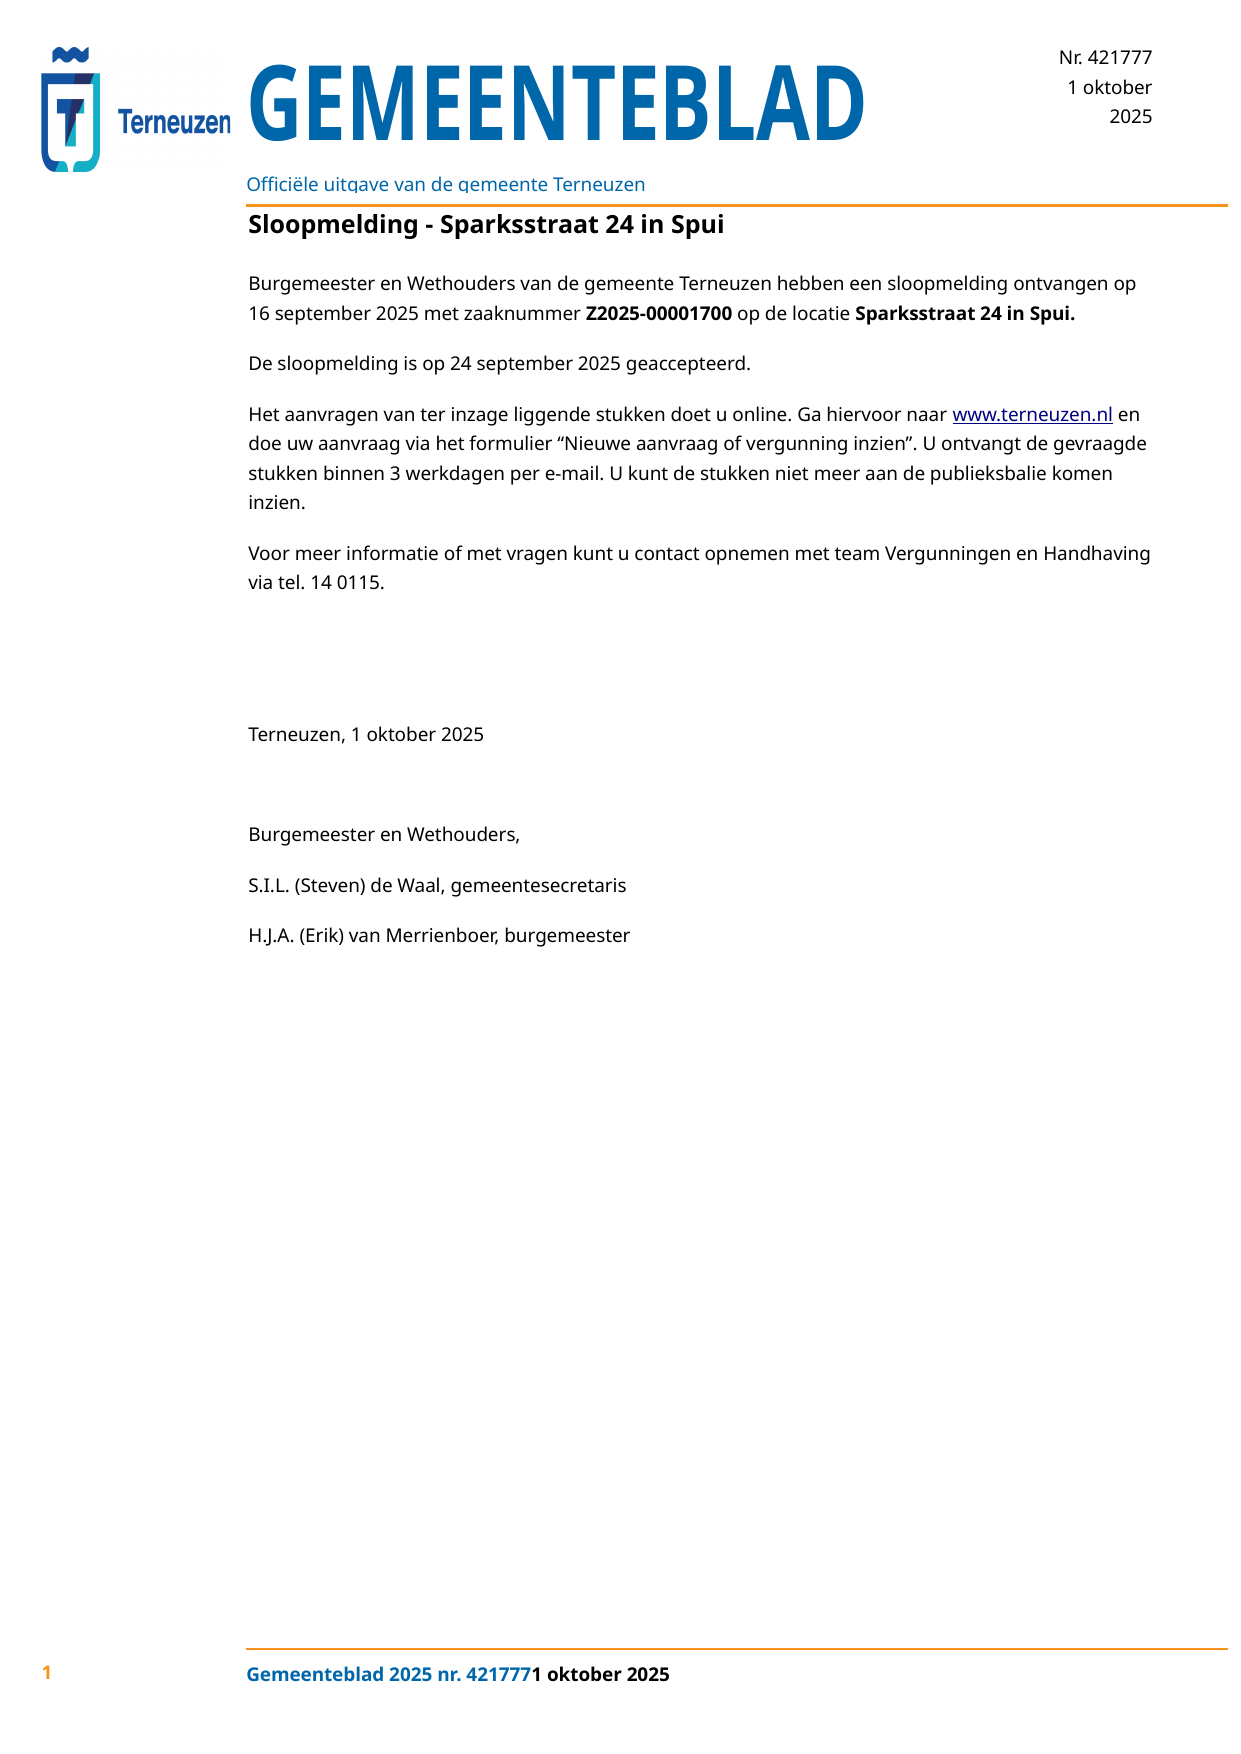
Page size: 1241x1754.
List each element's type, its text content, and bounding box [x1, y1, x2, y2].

text Burgemeester en Wethouders van de gemeente Terneuzen hebben een sloopmelding ontvangen op 16 september 2025 met zaaknummer Z2025-00001700 op de locatie Sparksstraat 24 in Spui. [248, 270, 1152, 326]
text S.I.L. (Steven) de Waal, gemeentesecretaris [248, 872, 1152, 898]
text Het aanvragen van ter inzage liggende stukken doet u online. Ga hiervoor naar www.terneuzen.nl en doe uw aanvraag via het formulier “Nieuwe aanvraag of vergunning inzien”. U ontvangt de gevraagde stukken binnen 3 werkdagen per e-mail. U kunt de stukken niet meer aan de publieksbalie komen inzien. [248, 401, 1152, 515]
text Sloopmelding - Sparksstraat 24 in Spui [248, 207, 1152, 241]
text H.J.A. (Erik) van Merrienboer, burgemeester [248, 922, 1152, 948]
text Terneuzen, 1 oktober 2025 [248, 721, 1152, 746]
text Voor meer informatie of met vragen kunt u contact opnemen met team Vergunningen en Handhaving via tel. 14 0115. [248, 540, 1152, 595]
text De sloopmelding is op 24 september 2025 geaccepteerd. [248, 350, 1152, 376]
text Burgemeester en Wethouders, [248, 822, 1152, 847]
picture [41, 47, 231, 172]
